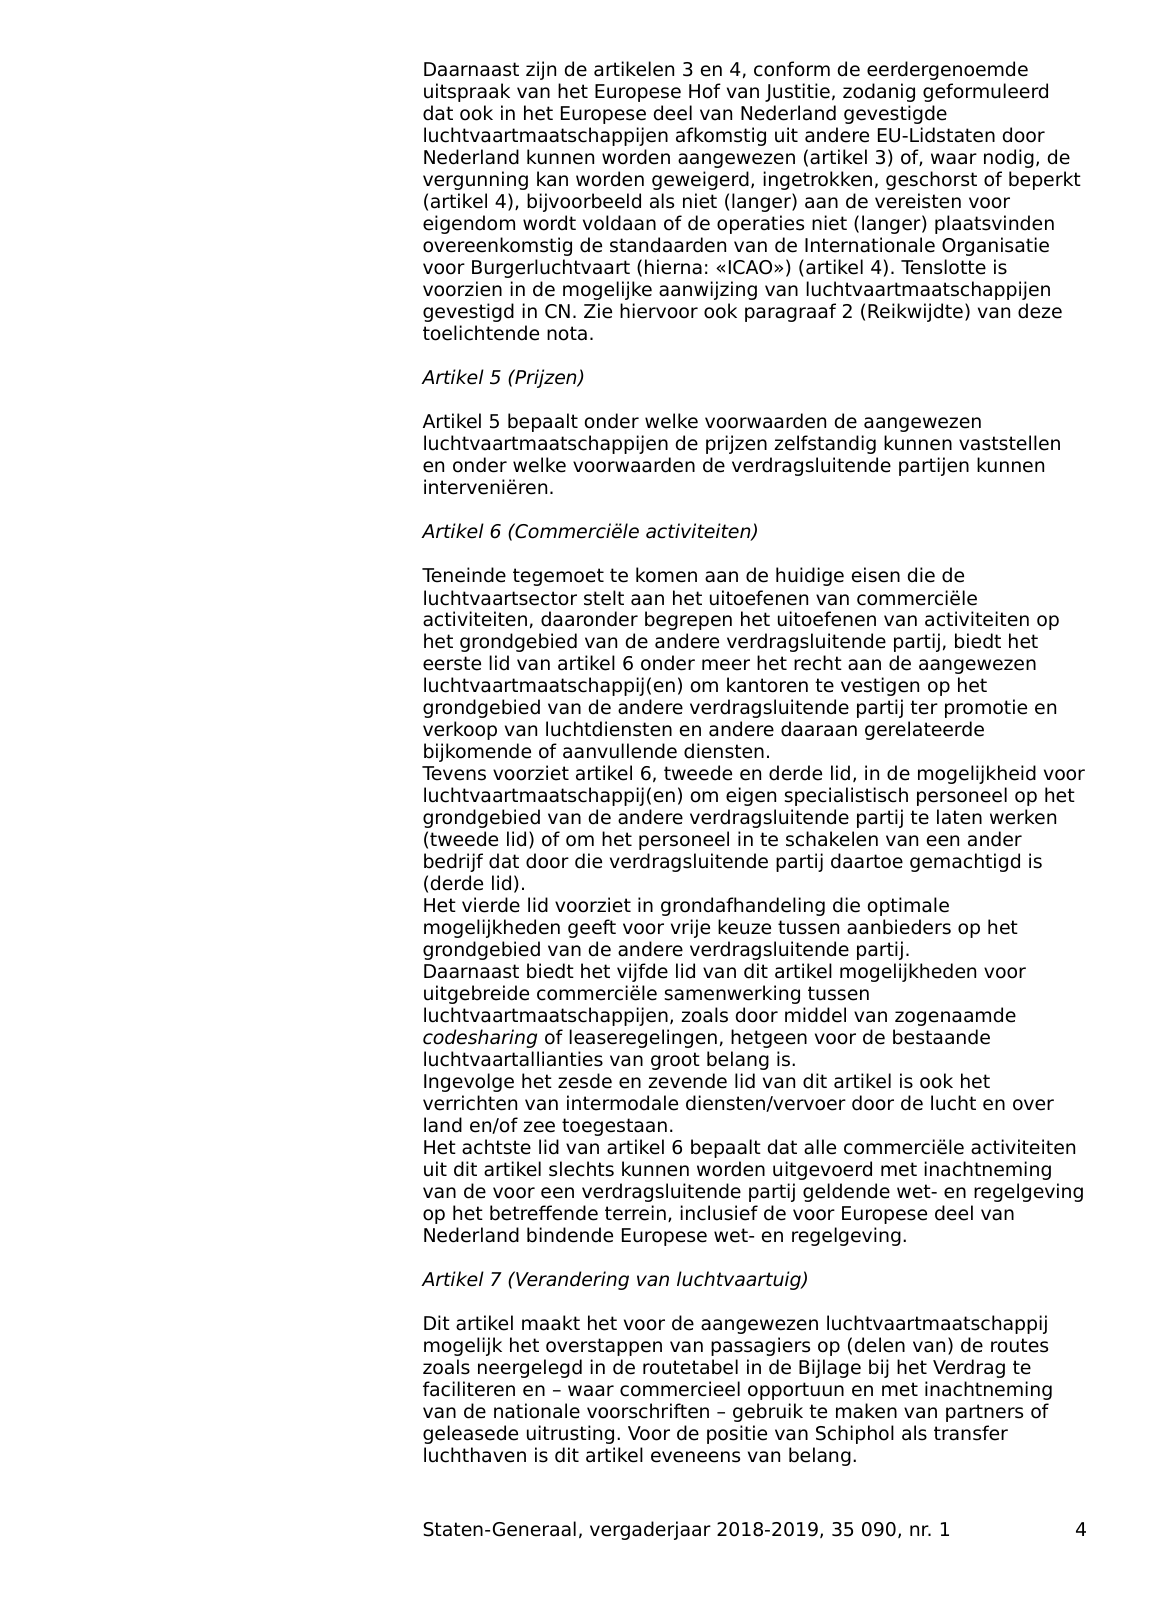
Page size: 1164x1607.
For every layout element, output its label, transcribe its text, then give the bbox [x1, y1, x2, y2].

text Daarnaast biedt het vijfde lid van dit artikel mogelijkheden voor uitgebreide commerciële samenwerking tussen luchtvaartmaatschappijen, zoals door middel van zogenaamde codesharing of leaseregelingen, hetgeen voor de bestaande luchtvaartallianties van groot belang is. [422, 961, 1087, 1071]
text Artikel 5 bepaalt onder welke voorwaarden de aangewezen luchtvaartmaatschappijen de prijzen zelfstandig kunnen vaststellen en onder welke voorwaarden de verdragsluitende partijen kunnen interveniëren. [422, 411, 1087, 499]
subtitle Artikel 5 (Prijzen) [422, 367, 1087, 389]
text Teneinde tegemoet te komen aan de huidige eisen die de luchtvaartsector stelt aan het uitoefenen van commerciële activiteiten, daaronder begrepen het uitoefenen van activiteiten op het grondgebied van de andere verdragsluitende partij, biedt het eerste lid van artikel 6 onder meer het recht aan de aangewezen luchtvaartmaatschappij(en) om kantoren te vestigen op het grondgebied van de andere verdragsluitende partij ter promotie en verkoop van luchtdiensten en andere daaraan gerelateerde bijkomende of aanvullende diensten. [422, 565, 1087, 763]
text Dit artikel maakt het voor de aangewezen luchtvaartmaatschappij mogelijk het overstappen van passagiers op (delen van) de routes zoals neergelegd in de routetabel in de Bijlage bij het Verdrag te faciliteren en – waar commercieel opportuun en met inachtneming van de nationale voorschriften – gebruik te maken van partners of geleasede uitrusting. Voor de positie van Schiphol als transfer luchthaven is dit artikel eveneens van belang. [422, 1313, 1087, 1467]
text Ingevolge het zesde en zevende lid van dit artikel is ook het verrichten van intermodale diensten/vervoer door de lucht en over land en/of zee toegestaan. [422, 1071, 1087, 1137]
subtitle Artikel 6 (Commerciële activiteiten) [422, 521, 1087, 543]
text Het vierde lid voorziet in grondafhandeling die optimale mogelijkheden geeft voor vrije keuze tussen aanbieders op het grondgebied van de andere verdragsluitende partij. [422, 895, 1087, 961]
text Het achtste lid van artikel 6 bepaalt dat alle commerciële activiteiten uit dit artikel slechts kunnen worden uitgevoerd met inachtneming van de voor een verdragsluitende partij geldende wet- en regelgeving op het betreffende terrein, inclusief de voor Europese deel van Nederland bindende Europese wet- en regelgeving. [422, 1137, 1087, 1247]
text Daarnaast zijn de artikelen 3 en 4, conform de eerdergenoemde uitspraak van het Europese Hof van Justitie, zodanig geformuleerd dat ook in het Europese deel van Nederland gevestigde luchtvaartmaatschappijen afkomstig uit andere EU-Lidstaten door Nederland kunnen worden aangewezen (artikel 3) of, waar nodig, de vergunning kan worden geweigerd, ingetrokken, geschorst of beperkt (artikel 4), bijvoorbeeld als niet (langer) aan de vereisten voor eigendom wordt voldaan of de operaties niet (langer) plaatsvinden overeenkomstig de standaarden van de Internationale Organisatie voor Burgerluchtvaart (hierna: «ICAO») (artikel 4). Tenslotte is voorzien in de mogelijke aanwijzing van luchtvaartmaatschappijen gevestigd in CN. Zie hiervoor ook paragraaf 2 (Reikwijdte) van deze toelichtende nota. [422, 59, 1087, 345]
text Tevens voorziet artikel 6, tweede en derde lid, in de mogelijkheid voor luchtvaartmaatschappij(en) om eigen specialistisch personeel op het grondgebied van de andere verdragsluitende partij te laten werken (tweede lid) of om het personeel in te schakelen van een ander bedrijf dat door die verdragsluitende partij daartoe gemachtigd is (derde lid). [422, 763, 1087, 895]
subtitle Artikel 7 (Verandering van luchtvaartuig) [422, 1269, 1087, 1291]
